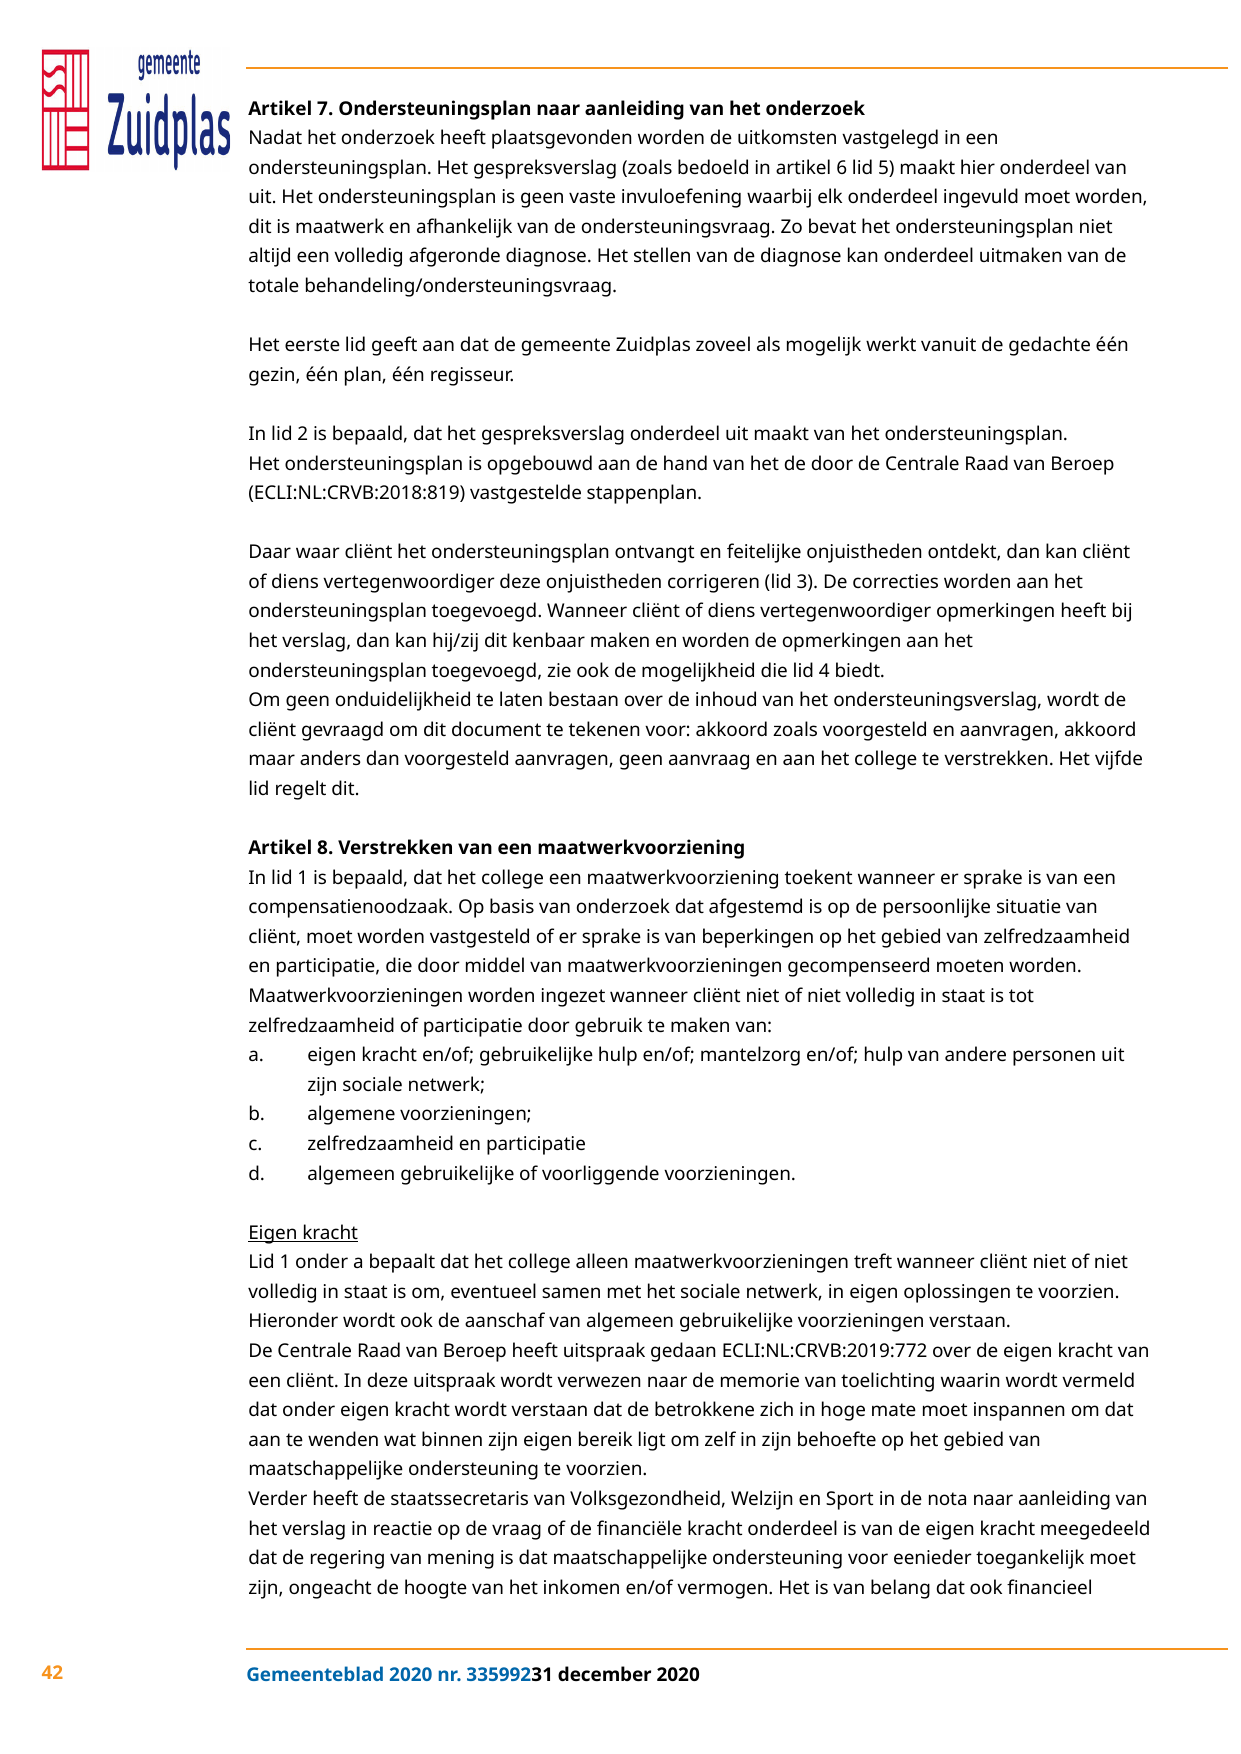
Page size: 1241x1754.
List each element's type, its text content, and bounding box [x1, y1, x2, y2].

text Artikel 7. Ondersteuningsplan naar aanleiding van het onderzoek [248, 95, 1152, 121]
text De Centrale Raad van Beroep heeft uitspraak gedaan ECLI:NL:CRVB:2019:772 over de eigen kracht van een cliënt. In deze uitspraak wordt verwezen naar de memorie van toelichting waarin wordt vermeld dat onder eigen kracht wordt verstaan dat de betrokkene zich in hoge mate moet inspannen om dat aan te wenden wat binnen zijn eigen bereik ligt om zelf in zijn behoefte op het gebied van maatschappelijke ondersteuning te voorzien. [248, 1337, 1152, 1481]
text Om geen onduidelijkheid te laten bestaan over de inhoud van het ondersteuningsverslag, wordt de cliënt gevraagd om dit document te tekenen voor: akkoord zoals voorgesteld en aanvragen, akkoord maar anders dan voorgesteld aanvragen, geen aanvraag en aan het college te verstrekken. Het vijfde lid regelt dit. [248, 686, 1152, 801]
text Daar waar cliënt het ondersteuningsplan ontvangt en feitelijke onjuistheden ontdekt, dan kan cliënt of diens vertegenwoordiger deze onjuistheden corrigeren (lid 3). De correcties worden aan het ondersteuningsplan toegevoegd. Wanneer cliënt of diens vertegenwoordiger opmerkingen heeft bij het verslag, dan kan hij/zij dit kenbaar maken en worden de opmerkingen aan het ondersteuningsplan toegevoegd, zie ook de mogelijkheid die lid 4 biedt. [248, 538, 1152, 683]
text Het eerste lid geeft aan dat de gemeente Zuidplas zoveel als mogelijk werkt vanuit de gedachte één gezin, één plan, één regisseur. [248, 331, 1152, 387]
text Lid 1 onder a bepaalt dat het college alleen maatwerkvoorzieningen treft wanneer cliënt niet of niet volledig in staat is om, eventueel samen met het sociale netwerk, in eigen oplossingen te voorzien. Hieronder wordt ook de aanschaf van algemeen gebruikelijke voorzieningen verstaan. [248, 1248, 1152, 1333]
text In lid 2 is bepaald, dat het gespreksverslag onderdeel uit maakt van het ondersteuningsplan. [248, 420, 1152, 446]
list zelfredzaamheid en participatie [248, 1130, 1152, 1156]
text Het ondersteuningsplan is opgebouwd aan de hand van het de door de Centrale Raad van Beroep (ECLI:NL:CRVB:2018:819) vastgestelde stappenplan. [248, 450, 1152, 505]
text Artikel 8. Verstrekken van een maatwerkvoorziening [248, 834, 1152, 860]
text Nadat het onderzoek heeft plaatsgevonden worden de uitkomsten vastgelegd in een ondersteuningsplan. Het gespreksverslag (zoals bedoeld in artikel 6 lid 5) maakt hier onderdeel van uit. Het ondersteuningsplan is geen vaste invuloefening waarbij elk onderdeel ingevuld moet worden, dit is maatwerk en afhankelijk van de ondersteuningsvraag. Zo bevat het ondersteuningsplan niet altijd een volledig afgeronde diagnose. Het stellen van de diagnose kan onderdeel uitmaken van de totale behandeling/ondersteuningsvraag. [248, 124, 1152, 298]
picture [41, 47, 231, 172]
list eigen kracht en/of; gebruikelijke hulp en/of; mantelzorg en/of; hulp van andere personen uit zijn sociale netwerk; [248, 1041, 1152, 1097]
list algemeen gebruikelijke of voorliggende voorzieningen. [248, 1160, 1152, 1186]
text Verder heeft de staatssecretaris van Volksgezondheid, Welzijn en Sport in de nota naar aanleiding van het verslag in reactie op de vraag of de financiële kracht onderdeel is van de eigen kracht meegedeeld dat de regering van mening is dat maatschappelijke ondersteuning voor eenieder toegankelijk moet zijn, ongeacht de hoogte van het inkomen en/of vermogen. Het is van belang dat ook financieel [248, 1485, 1152, 1600]
text In lid 1 is bepaald, dat het college een maatwerkvoorziening toekent wanneer er sprake is van een compensatienoodzaak. Op basis van onderzoek dat afgestemd is op de persoonlijke situatie van cliënt, moet worden vastgesteld of er sprake is van beperkingen op het gebied van zelfredzaamheid en participatie, die door middel van maatwerkvoorzieningen gecompenseerd moeten worden. Maatwerkvoorzieningen worden ingezet wanneer cliënt niet of niet volledig in staat is tot zelfredzaamheid of participatie door gebruik te maken van: [248, 864, 1152, 1038]
list algemene voorzieningen; [248, 1101, 1152, 1126]
text Eigen kracht [248, 1219, 1152, 1245]
